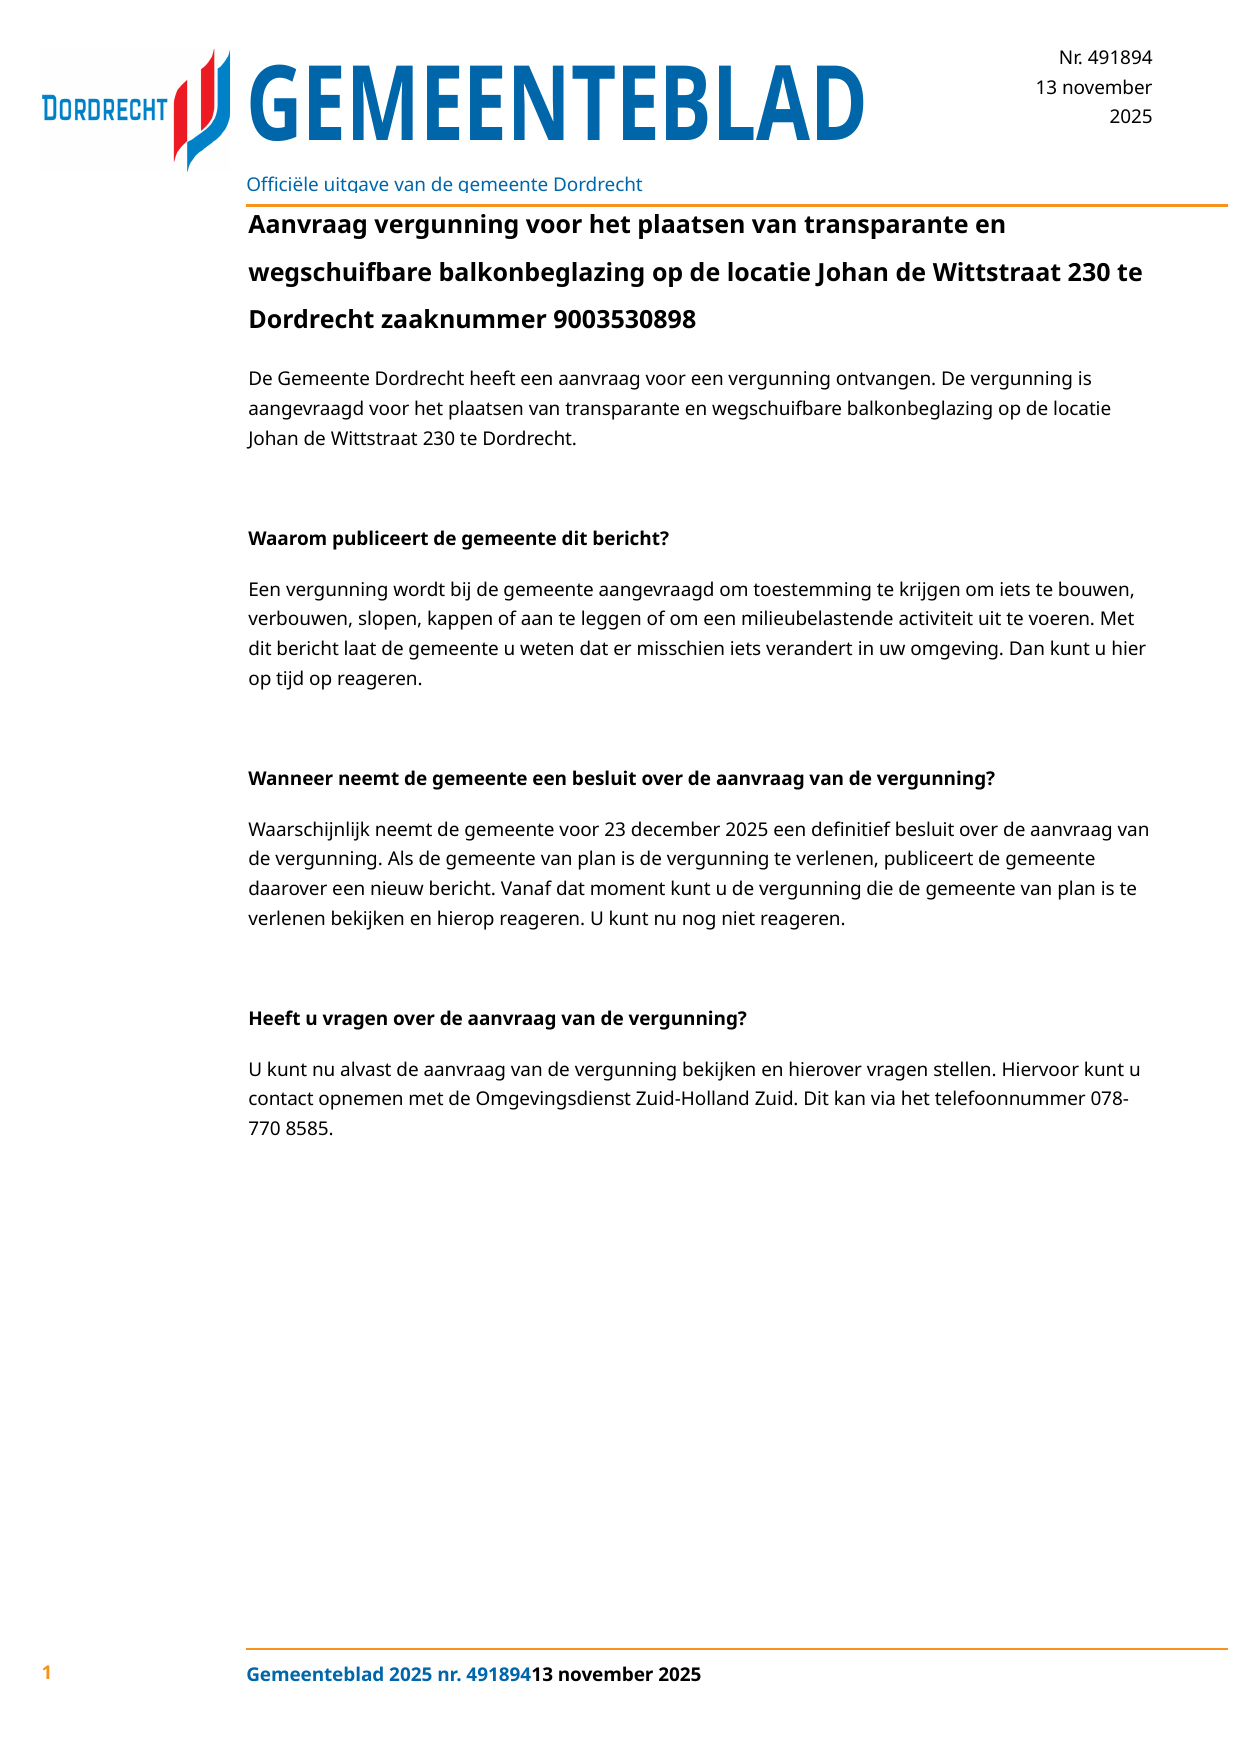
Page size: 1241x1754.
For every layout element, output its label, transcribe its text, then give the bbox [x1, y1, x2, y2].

text Heeft u vragen over de aanvraag van de vergunning? [248, 1006, 1152, 1031]
text Waarschijnlijk neemt de gemeente voor 23 december 2025 een definitief besluit over de aanvraag van de vergunning. Als de gemeente van plan is de vergunning te verlenen, publiceert de gemeente daarover een nieuw bericht. Vanaf dat moment kunt u de vergunning die de gemeente van plan is te verlenen bekijken en hierop reageren. U kunt nu nog niet reageren. [248, 816, 1152, 930]
text Wanneer neemt de gemeente een besluit over de aanvraag van de vergunning? [248, 766, 1152, 791]
text De Gemeente Dordrecht heeft een aanvraag voor een vergunning ontvangen. De vergunning is aangevraagd voor het plaatsen van transparante en wegschuifbare balkonbeglazing op de locatie Johan de Wittstraat 230 te Dordrecht. [248, 366, 1152, 450]
text Een vergunning wordt bij de gemeente aangevraagd om toestemming te krijgen om iets te bouwen, verbouwen, slopen, kappen of aan te leggen of om een milieubelastende activiteit uit te voeren. Met dit bericht laat de gemeente u weten dat er misschien iets verandert in uw omgeving. Dan kunt u hier op tijd op reageren. [248, 576, 1152, 690]
text Aanvraag vergunning voor het plaatsen van transparante en wegschuifbare balkonbeglazing op de locatie Johan de Wittstraat 230 te Dordrecht zaaknummer 9003530898 [248, 207, 1152, 336]
text U kunt nu alvast de aanvraag van de vergunning bekijken en hierover vragen stellen. Hiervoor kunt u contact opnemen met de Omgevingsdienst Zuid-Holland Zuid. Dit kan via het telefoonnummer 078-770 8585. [248, 1056, 1152, 1141]
text Waarom publiceert de gemeente dit bericht? [248, 526, 1152, 551]
picture [41, 47, 231, 172]
